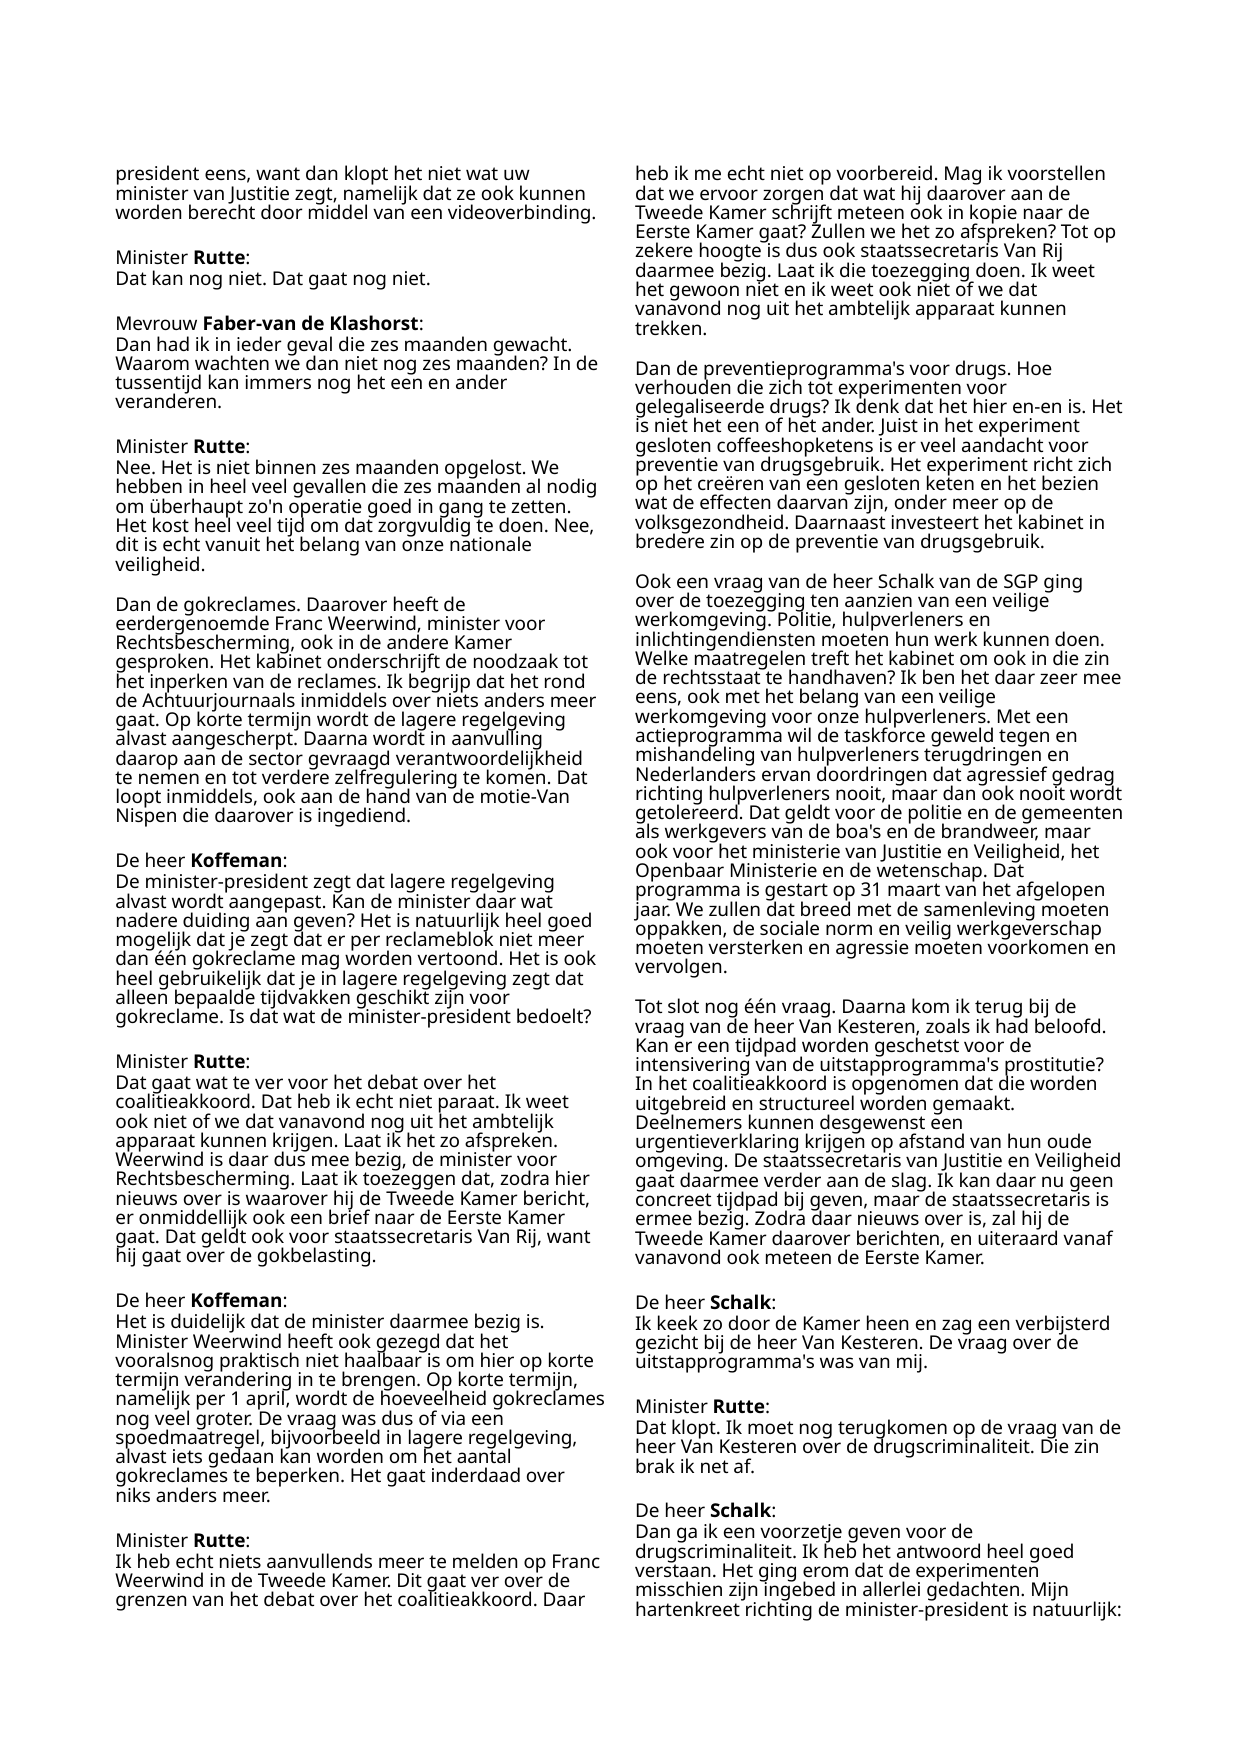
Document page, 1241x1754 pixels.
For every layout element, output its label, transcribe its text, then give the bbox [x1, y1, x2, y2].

text Dan had ik in ieder geval die zes maanden gewacht. Waarom wachten we dan niet nog zes maanden? In de tussentijd kan immers nog het een en ander veranderen. [115, 336, 605, 413]
text Minister Rutte: [115, 244, 605, 270]
text Ik keek zo door de Kamer heen en zag een verbijsterd gezicht bij de heer Van Kesteren. De vraag over de uitstapprogramma's was van mij. [635, 1315, 1125, 1372]
text De minister-president zegt dat lagere regelgeving alvast wordt aangepast. Kan de minister daar wat nadere duiding aan geven? Het is natuurlijk heel goed mogelijk dat je zegt dat er per reclameblok niet meer dan één gokreclame mag worden vertoond. Het is ook heel gebruikelijk dat je in lagere regelgeving zegt dat alleen bepaalde tijdvakken geschikt zijn voor gokreclame. Is dat wat de minister-president bedoelt? [115, 873, 605, 1027]
text De heer Koffeman: [115, 848, 605, 873]
text Tot slot nog één vraag. Daarna kom ik terug bij de vraag van de heer Van Kesteren, zoals ik had beloofd. Kan er een tijdpad worden geschetst voor de intensivering van de uitstapprogramma's prostitutie? In het coalitieakkoord is opgenomen dat die worden uitgebreid en structureel worden gemaakt. Deelnemers kunnen desgewenst een urgentieverklaring krijgen op afstand van hun oude omgeving. De staatssecretaris van Justitie en Veiligheid gaat daarmee verder aan de slag. Ik kan daar nu geen concreet tijdpad bij geven, maar de staatssecretaris is ermee bezig. Zodra daar nieuws over is, zal hij de Tweede Kamer daarover berichten, en uiteraard vanaf vanavond ook meteen de Eerste Kamer. [635, 998, 1125, 1268]
text De heer Schalk: [635, 1289, 1125, 1315]
text Minister Rutte: [115, 433, 605, 459]
text Minister Rutte: [635, 1393, 1125, 1419]
text Dan de preventieprogramma's voor drugs. Hoe verhouden die zich tot experimenten voor gelegaliseerde drugs? Ik denk dat het hier en-en is. Het is niet het een of het ander. Juist in het experiment gesloten coffeeshopketens is er veel aandacht voor preventie van drugsgebruik. Het experiment richt zich op het creëren van een gesloten keten en het bezien wat de effecten daarvan zijn, onder meer op de volksgezondheid. Daarnaast investeert het kabinet in bredere zin op de preventie van drugsgebruik. [635, 359, 1125, 552]
text Minister Rutte: [115, 1048, 605, 1074]
text Het is duidelijk dat de minister daarmee bezig is. Minister Weerwind heeft ook gezegd dat het vooralsnog praktisch niet haalbaar is om hier op korte termijn verandering in te brengen. Op korte termijn, namelijk per 1 april, wordt de hoeveelheid gokreclames nog veel groter. De vraag was dus of via een spoedmaatregel, bijvoorbeeld in lagere regelgeving, alvast iets gedaan kan worden om het aantal gokreclames te beperken. Het gaat inderdaad over niks anders meer. [115, 1313, 605, 1506]
text De heer Schalk: [635, 1498, 1125, 1523]
text heb ik me echt niet op voorbereid. Mag ik voorstellen dat we ervoor zorgen dat wat hij daarover aan de Tweede Kamer schrijft meteen ook in kopie naar de Eerste Kamer gaat? Zullen we het zo afspreken? Tot op zekere hoogte is dus ook staatssecretaris Van Rij daarmee bezig. Laat ik die toezegging doen. Ik weet het gewoon niet en ik weet ook niet of we dat vanavond nog uit het ambtelijk apparaat kunnen trekken. [635, 165, 1125, 339]
text Dat gaat wat te ver voor het debat over het coalitieakkoord. Dat heb ik echt niet paraat. Ik weet ook niet of we dat vanavond nog uit het ambtelijk apparaat kunnen krijgen. Laat ik het zo afspreken. Weerwind is daar dus mee bezig, de minister voor Rechtsbescherming. Laat ik toezeggen dat, zodra hier nieuws over is waarover hij de Tweede Kamer bericht, er onmiddellijk ook een brief naar de Eerste Kamer gaat. Dat geldt ook voor staatssecretaris Van Rij, want hij gaat over de gokbelasting. [115, 1074, 605, 1267]
text Dat kan nog niet. Dat gaat nog niet. [115, 270, 605, 289]
text De heer Koffeman: [115, 1288, 605, 1313]
text Mevrouw Faber-van de Klashorst: [115, 310, 605, 336]
text Ik heb echt niets aanvullends meer te melden op Franc Weerwind in de Tweede Kamer. Dit gaat ver over de grenzen van het debat over het coalitieakkoord. Daar [115, 1553, 605, 1610]
text Nee. Het is niet binnen zes maanden opgelost. We hebben in heel veel gevallen die zes maanden al nodig om überhaupt zo'n operatie goed in gang te zetten. Het kost heel veel tijd om dat zorgvuldig te doen. Nee, dit is echt vanuit het belang van onze nationale veiligheid. [115, 459, 605, 575]
text Dan de gokreclames. Daarover heeft de eerdergenoemde Franc Weerwind, minister voor Rechtsbescherming, ook in de andere Kamer gesproken. Het kabinet onderschrijft de noodzaak tot het inperken van de reclames. Ik begrijp dat het rond de Achtuurjournaals inmiddels over niets anders meer gaat. Op korte termijn wordt de lagere regelgeving alvast aangescherpt. Daarna wordt in aanvulling daarop aan de sector gevraagd verantwoordelijkheid te nemen en tot verdere zelfregulering te komen. Dat loopt inmiddels, ook aan de hand van de motie-Van Nispen die daarover is ingediend. [115, 596, 605, 827]
text Minister Rutte: [115, 1527, 605, 1553]
text Ook een vraag van de heer Schalk van de SGP ging over de toezegging ten aanzien van een veilige werkomgeving. Politie, hulpverleners en inlichtingendiensten moeten hun werk kunnen doen. Welke maatregelen treft het kabinet om ook in die zin de rechtsstaat te handhaven? Ik ben het daar zeer mee eens, ook met het belang van een veilige werkomgeving voor onze hulpverleners. Met een actieprogramma wil de taskforce geweld tegen en mishandeling van hulpverleners terugdringen en Nederlanders ervan doordringen dat agressief gedrag richting hulpverleners nooit, maar dan ook nooit wordt getolereerd. Dat geldt voor de politie en de gemeenten als werkgevers van de boa's en de brandweer, maar ook voor het ministerie van Justitie en Veiligheid, het Openbaar Ministerie en de wetenschap. Dat programma is gestart op 31 maart van het afgelopen jaar. We zullen dat breed met de samenleving moeten oppakken, de sociale norm en veilig werkgeverschap moeten versterken en agressie moeten voorkomen en vervolgen. [635, 573, 1125, 978]
text Dat klopt. Ik moet nog terugkomen op de vraag van de heer Van Kesteren over de drugscriminaliteit. Die zin brak ik net af. [635, 1419, 1125, 1477]
text president eens, want dan klopt het niet wat uw minister van Justitie zegt, namelijk dat ze ook kunnen worden berecht door middel van een videoverbinding. [115, 165, 605, 223]
text Dan ga ik een voorzetje geven voor de drugscriminaliteit. Ik heb het antwoord heel goed verstaan. Het ging erom dat de experimenten misschien zijn ingebed in allerlei gedachten. Mijn hartenkreet richting de minister-president is natuurlijk: [635, 1523, 1125, 1620]
